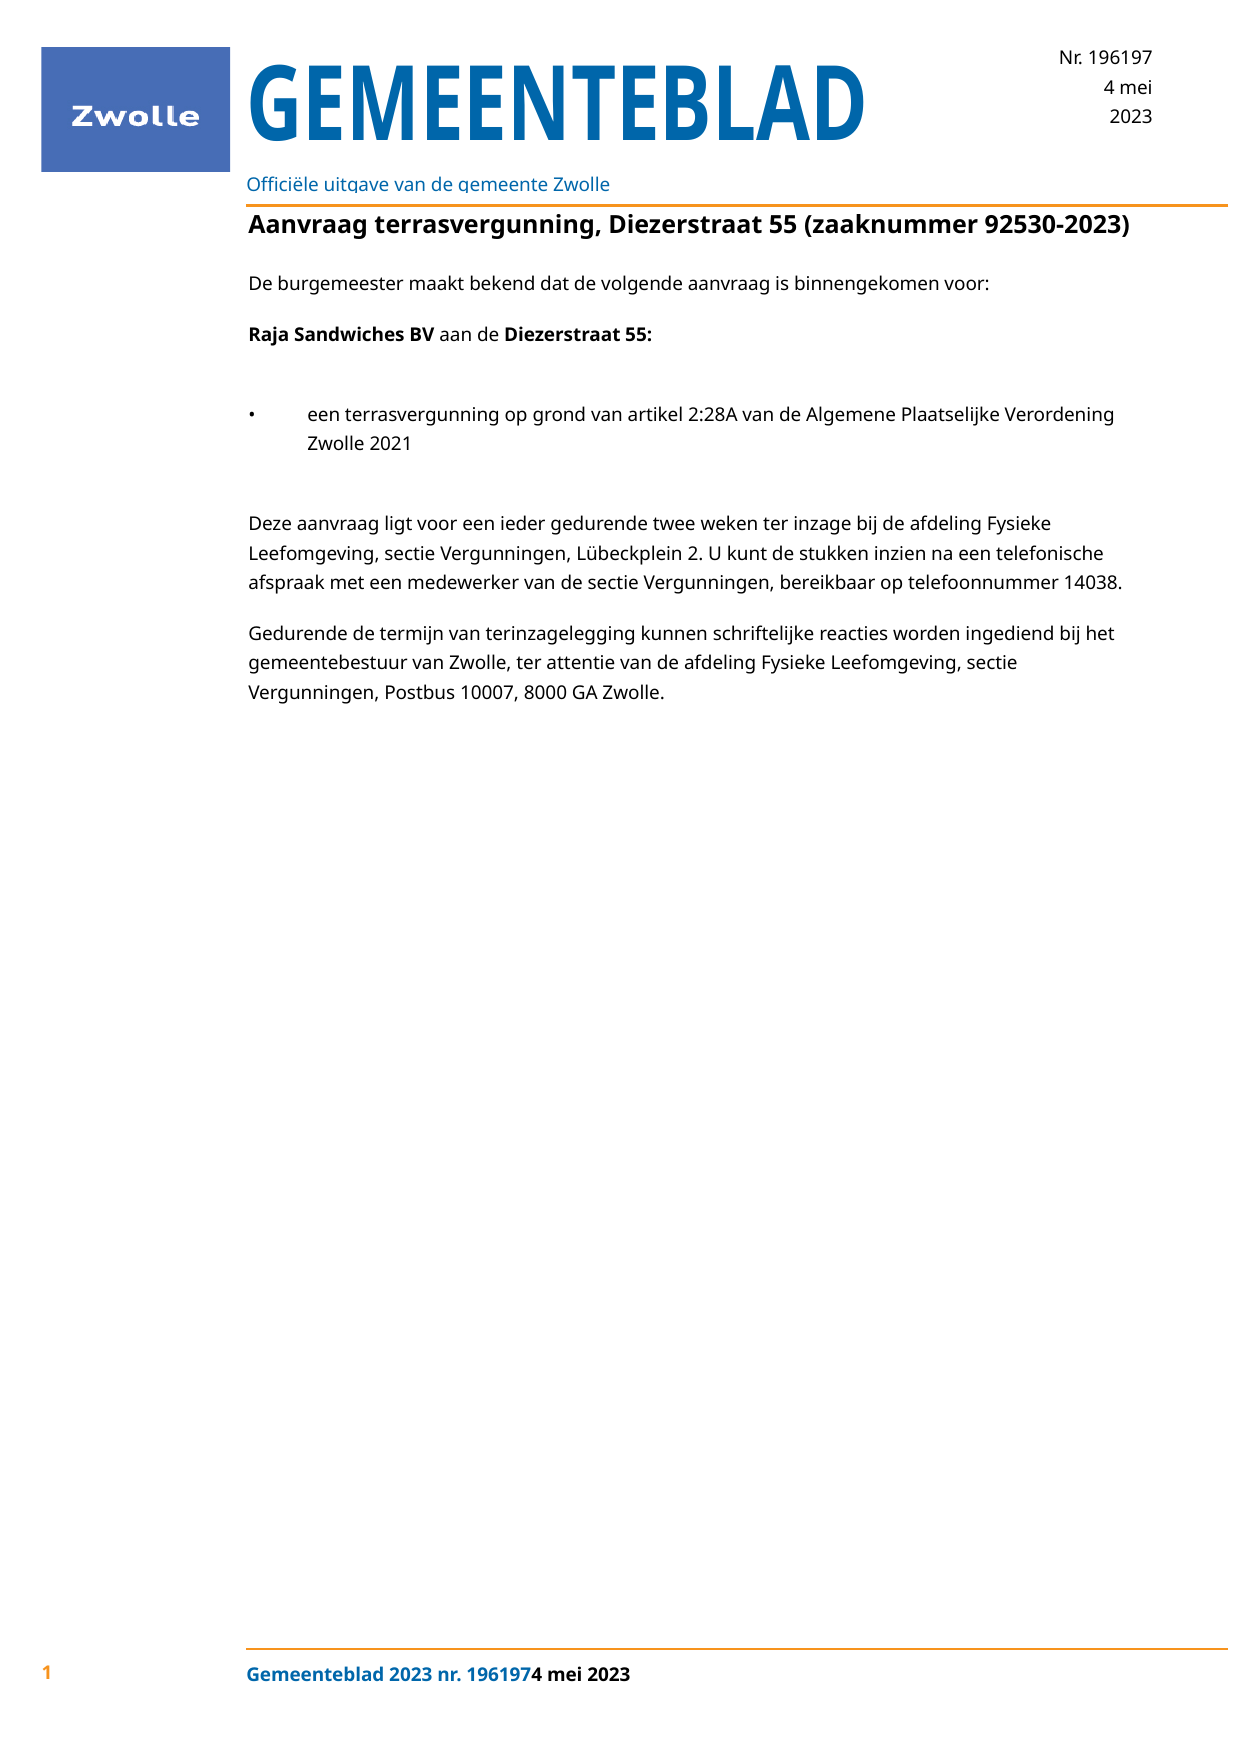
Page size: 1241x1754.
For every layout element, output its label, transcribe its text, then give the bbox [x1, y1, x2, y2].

text Deze aanvraag ligt voor een ieder gedurende twee weken ter inzage bij de afdeling Fysieke Leefomgeving, sectie Vergunningen, Lübeckplein 2. U kunt de stukken inzien na een telefonische afspraak met een medewerker van de sectie Vergunningen, bereikbaar op telefoonnummer 14038. [248, 510, 1152, 595]
picture [41, 47, 231, 172]
list een terrasvergunning op grond van artikel 2:28A van de Algemene Plaatselijke Verordening Zwolle 2021 [248, 401, 1152, 456]
text De burgemeester maakt bekend dat de volgende aanvraag is binnengekomen voor: [248, 270, 1152, 296]
text Gedurende de termijn van terinzagelegging kunnen schriftelijke reacties worden ingediend bij het gemeentebestuur van Zwolle, ter attentie van de afdeling Fysieke Leefomgeving, sectie Vergunningen, Postbus 10007, 8000 GA Zwolle. [248, 620, 1152, 705]
text Aanvraag terrasvergunning, Diezerstraat 55 (zaaknummer 92530-2023) [248, 207, 1152, 241]
text Raja Sandwiches BV aan de Diezerstraat 55: [248, 321, 1152, 346]
